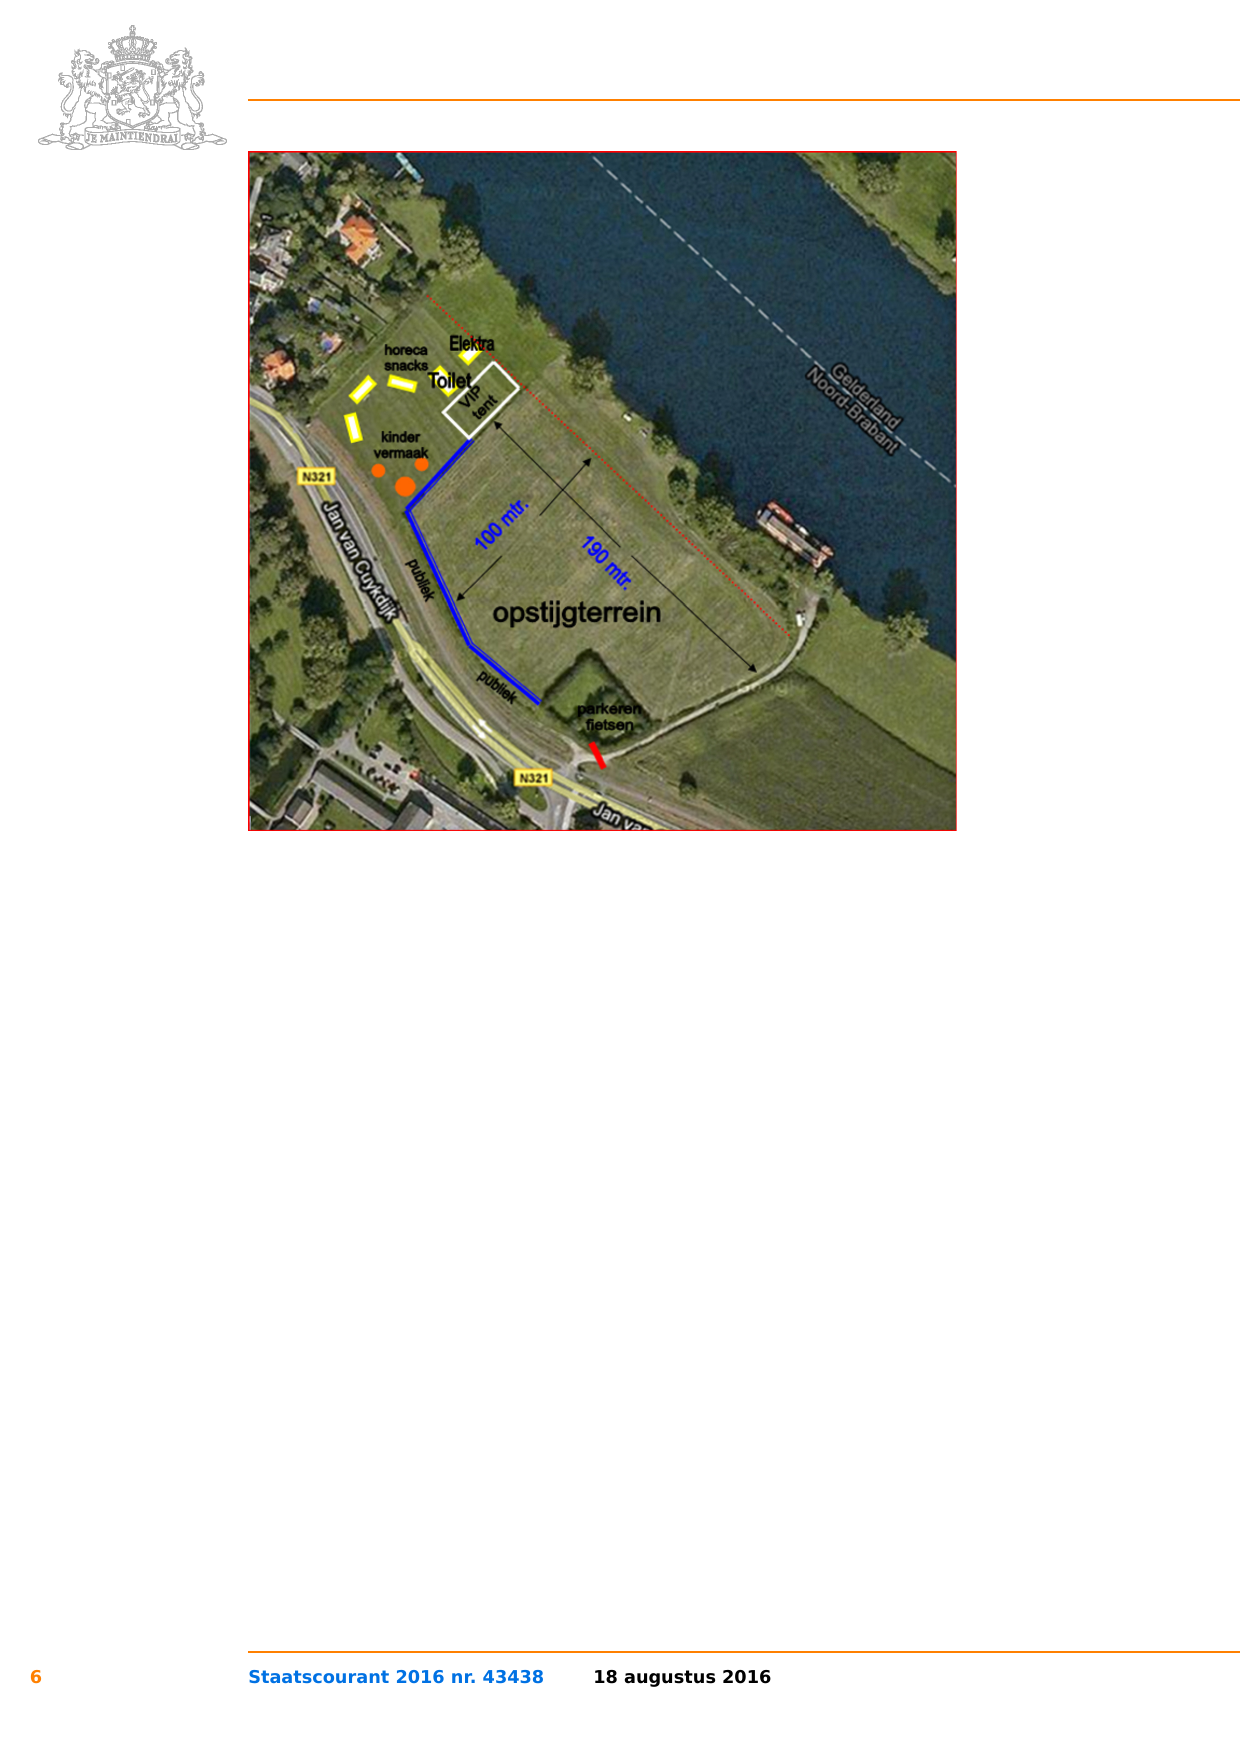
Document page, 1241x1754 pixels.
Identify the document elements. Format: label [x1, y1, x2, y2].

picture [248, 151, 957, 831]
picture [38, 25, 227, 150]
